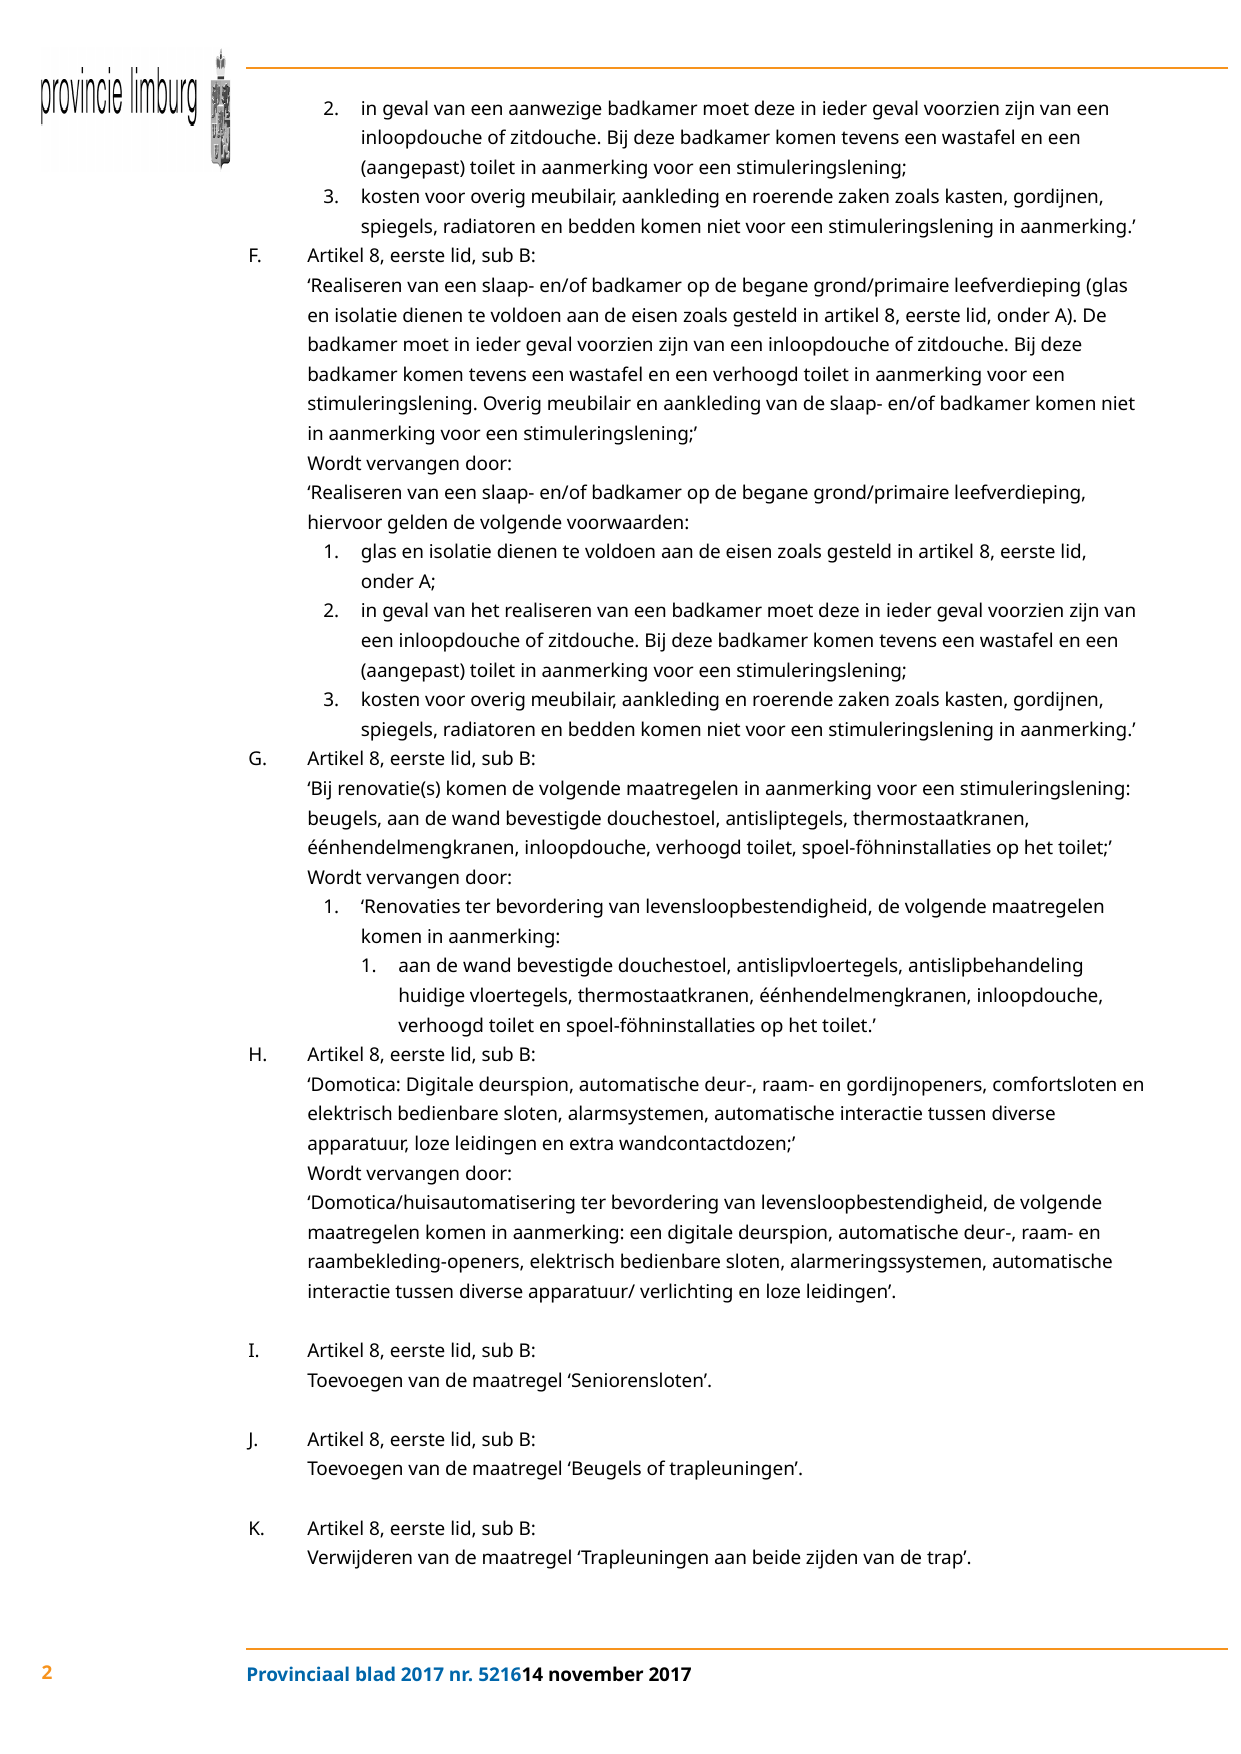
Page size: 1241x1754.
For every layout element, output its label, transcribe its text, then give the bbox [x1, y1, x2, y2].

list ‘Domotica: Digitale deurspion, automatische deur-, raam- en gordijnopeners, comfortsloten en elektrisch bedienbare sloten, alarmsystemen, automatische interactie tussen diverse apparatuur, loze leidingen en extra wandcontactdozen;’ [248, 1071, 1152, 1156]
list Artikel 8, eerste lid, sub B: [248, 1041, 1152, 1067]
list aan de wand bevestigde douchestoel, antislipvloertegels, antislipbehandeling huidige vloertegels, thermostaatkranen, éénhendelmengkranen, inloopdouche, verhoogd toilet en spoel-föhninstallaties op het toilet.’ [361, 953, 1152, 1038]
list Wordt vervangen door: [248, 864, 1152, 890]
list ‘Realiseren van een slaap- en/of badkamer op de begane grond/primaire leefverdieping, hiervoor gelden de volgende voorwaarden: [248, 479, 1152, 535]
list kosten voor overig meubilair, aankleding en roerende zaken zoals kasten, gordijnen, spiegels, radiatoren en bedden komen niet voor een stimuleringslening in aanmerking.’ [323, 183, 1152, 239]
list Artikel 8, eerste lid, sub B: [248, 746, 1152, 771]
list ‘Realiseren van een slaap- en/of badkamer op de begane grond/primaire leefverdieping (glas en isolatie dienen te voldoen aan de eisen zoals gesteld in artikel 8, eerste lid, onder A). De badkamer moet in ieder geval voorzien zijn van een inloopdouche of zitdouche. Bij deze badkamer komen tevens een wastafel en een verhoogd toilet in aanmerking voor een stimuleringslening. Overig meubilair en aankleding van de slaap- en/of badkamer komen niet in aanmerking voor een stimuleringslening;’ [248, 272, 1152, 446]
list Artikel 8, eerste lid, sub B: [248, 1515, 1152, 1541]
list Wordt vervangen door: [248, 1160, 1152, 1186]
list ‘Bij renovatie(s) komen de volgende maatregelen in aanmerking voor een stimuleringslening: beugels, aan de wand bevestigde douchestoel, antisliptegels, thermostaatkranen, éénhendelmengkranen, inloopdouche, verhoogd toilet, spoel-föhninstallaties op het toilet;’ [248, 775, 1152, 860]
picture [41, 47, 231, 172]
list Verwijderen van de maatregel ‘Trapleuningen aan beide zijden van de trap’. [248, 1544, 1152, 1570]
list Wordt vervangen door: [248, 450, 1152, 476]
list Artikel 8, eerste lid, sub B: [248, 1337, 1152, 1363]
list Toevoegen van de maatregel ‘Beugels of trapleuningen’. [248, 1456, 1152, 1481]
list ‘Domotica/huisautomatisering ter bevordering van levensloopbestendigheid, de volgende maatregelen komen in aanmerking: een digitale deurspion, automatische deur-, raam- en raambekleding-openers, elektrisch bedienbare sloten, alarmeringssystemen, automatische interactie tussen diverse apparatuur/ verlichting en loze leidingen’. [248, 1189, 1152, 1304]
list ‘Renovaties ter bevordering van levensloopbestendigheid, de volgende maatregelen komen in aanmerking: [323, 893, 1152, 949]
list in geval van een aanwezige badkamer moet deze in ieder geval voorzien zijn van een inloopdouche of zitdouche. Bij deze badkamer komen tevens een wastafel en een (aangepast) toilet in aanmerking voor een stimuleringslening; [323, 95, 1152, 180]
list Toevoegen van de maatregel ‘Seniorensloten’. [248, 1367, 1152, 1393]
list Artikel 8, eerste lid, sub B: [248, 243, 1152, 268]
list in geval van het realiseren van een badkamer moet deze in ieder geval voorzien zijn van een inloopdouche of zitdouche. Bij deze badkamer komen tevens een wastafel en een (aangepast) toilet in aanmerking voor een stimuleringslening; [323, 598, 1152, 683]
list Artikel 8, eerste lid, sub B: [248, 1426, 1152, 1452]
list kosten voor overig meubilair, aankleding en roerende zaken zoals kasten, gordijnen, spiegels, radiatoren en bedden komen niet voor een stimuleringslening in aanmerking.’ [323, 686, 1152, 742]
list glas en isolatie dienen te voldoen aan de eisen zoals gesteld in artikel 8, eerste lid, onder A; [323, 538, 1152, 594]
